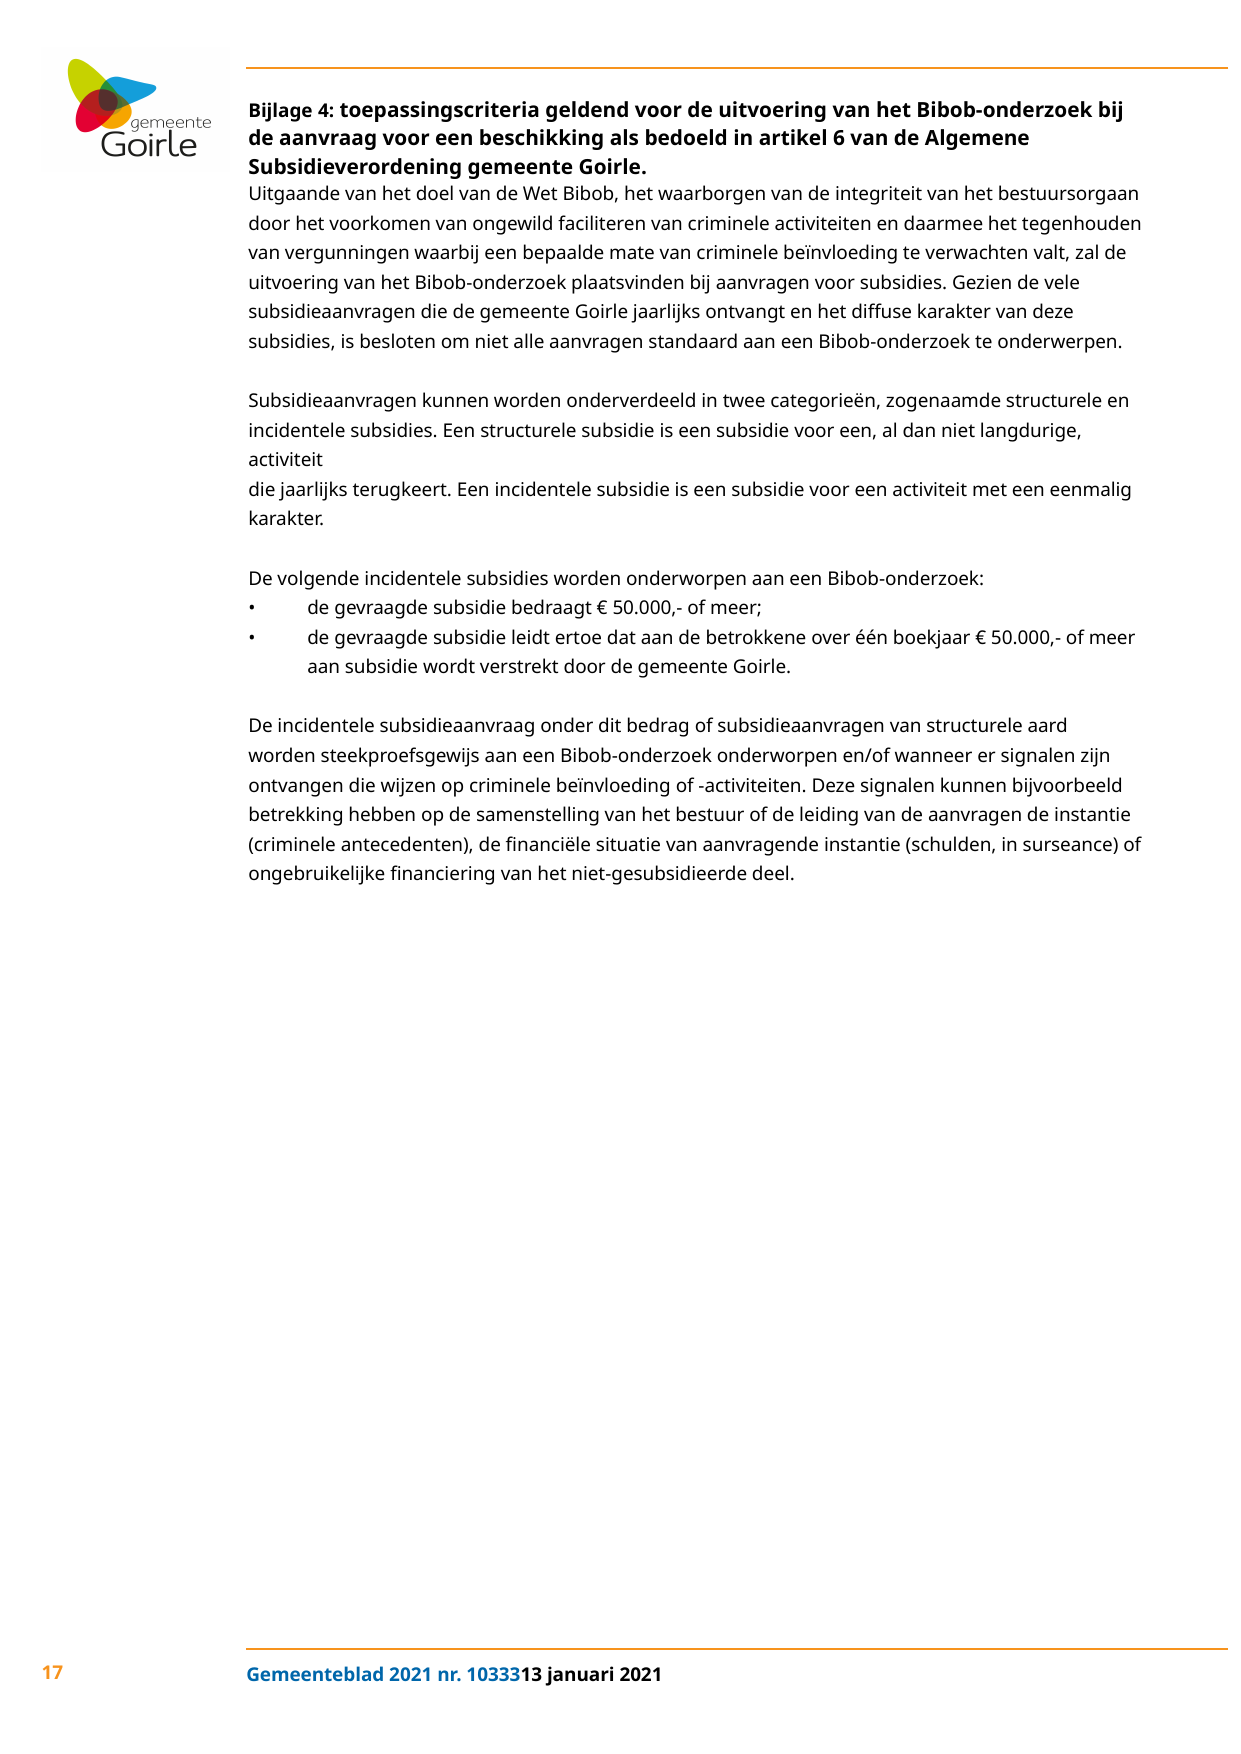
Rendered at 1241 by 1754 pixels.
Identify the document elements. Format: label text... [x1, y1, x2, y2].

text karakter. [248, 506, 1152, 531]
text Bijlage 4: toepassingscriteria geldend voor de uitvoering van het Bibob-onderzoek bij de aanvraag voor een beschikking als bedoeld in artikel 6 van de Algemene Subsidieverordening gemeente Goirle. [248, 95, 1152, 180]
text worden steekproefsgewijs aan een Bibob-onderzoek onderworpen en/of wanneer er signalen zijn [248, 742, 1152, 768]
text door het voorkomen van ongewild faciliteren van criminele activiteiten en daarmee het tegenhouden [248, 210, 1152, 236]
text Uitgaande van het doel van de Wet Bibob, het waarborgen van de integriteit van het bestuursorgaan [248, 180, 1152, 206]
text subsidies, is besloten om niet alle aanvragen standaard aan een Bibob-onderzoek te onderwerpen. [248, 328, 1152, 354]
text van vergunningen waarbij een bepaalde mate van criminele beïnvloeding te verwachten valt, zal de [248, 239, 1152, 265]
picture [41, 47, 231, 172]
text Subsidieaanvragen kunnen worden onderverdeeld in twee categorieën, zogenaamde structurele en [248, 387, 1152, 413]
text De incidentele subsidieaanvraag onder dit bedrag of subsidieaanvragen van structurele aard [248, 713, 1152, 738]
text ontvangen die wijzen op criminele beïnvloeding of -activiteiten. Deze signalen kunnen bijvoorbeeld [248, 772, 1152, 798]
text subsidieaanvragen die de gemeente Goirle jaarlijks ontvangt en het diffuse karakter van deze [248, 298, 1152, 324]
text (criminele antecedenten), de financiële situatie van aanvragende instantie (schulden, in surseance) of [248, 831, 1152, 857]
text incidentele subsidies. Een structurele subsidie is een subsidie voor een, al dan niet langdurige, activiteit [248, 417, 1152, 472]
text die jaarlijks terugkeert. Een incidentele subsidie is een subsidie voor een activiteit met een eenmalig [248, 476, 1152, 502]
list de gevraagde subsidie leidt ertoe dat aan de betrokkene over één boekjaar € 50.000,- of meer aan subsidie wordt verstrekt door de gemeente Goirle. [248, 624, 1152, 679]
text uitvoering van het Bibob-onderzoek plaatsvinden bij aanvragen voor subsidies. Gezien de vele [248, 269, 1152, 295]
list de gevraagde subsidie bedraagt € 50.000,- of meer; [248, 594, 1152, 620]
text De volgende incidentele subsidies worden onderworpen aan een Bibob-onderzoek: [248, 565, 1152, 591]
text betrekking hebben op de samenstelling van het bestuur of de leiding van de aanvragen de instantie [248, 801, 1152, 827]
text ongebruikelijke financiering van het niet-gesubsidieerde deel. [248, 861, 1152, 886]
